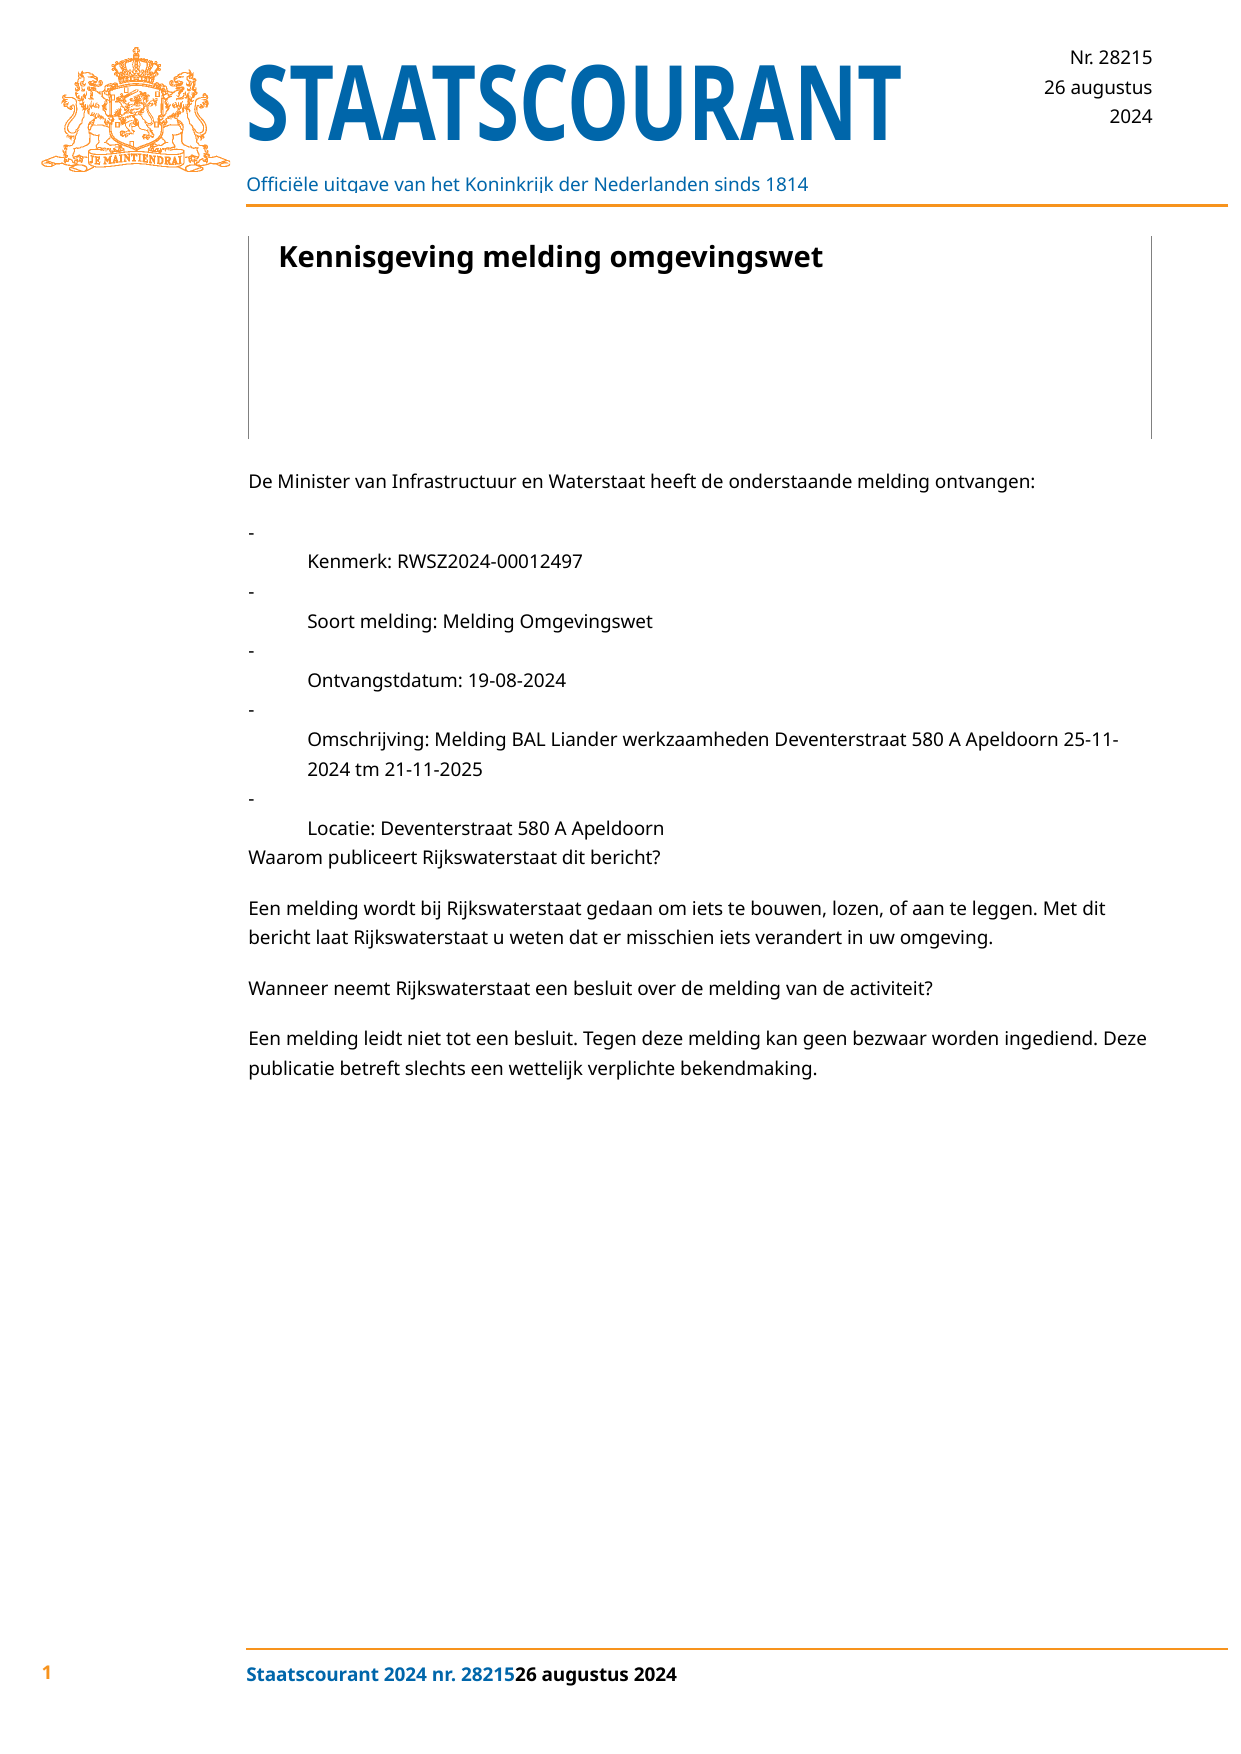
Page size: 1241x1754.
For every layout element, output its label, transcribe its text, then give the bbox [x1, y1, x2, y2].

table_header [1090, 236, 1151, 413]
table_header [850, 414, 1151, 439]
table_header [850, 236, 912, 413]
list Soort melding: Melding Omgevingswet [248, 608, 1152, 633]
text Waarom publiceert Rijkswaterstaat dit bericht? [248, 844, 1152, 870]
text De Minister van Infrastructuur en Waterstaat heeft de onderstaande melding ontvangen: [248, 469, 1152, 494]
list Locatie: Deventerstraat 580 A Apeldoorn [248, 815, 1152, 841]
text Wanneer neemt Rijkswaterstaat een besluit over de melding van de activiteit? [248, 975, 1152, 1001]
list Ontvangstdatum: 19-08-2024 [248, 667, 1152, 693]
picture [41, 47, 231, 172]
list Omschrijving: Melding BAL Liander werkzaamheden Deventerstraat 580 A Apeldoorn 25-11-2024 tm 21-11-2025 [248, 726, 1152, 781]
picture [912, 236, 1090, 414]
text Een melding wordt bij Rijkswaterstaat gedaan om iets te bouwen, lozen, of aan te leggen. Met dit bericht laat Rijkswaterstaat u weten dat er misschien iets verandert in uw omgeving. [248, 895, 1152, 950]
list Kenmerk: RWSZ2024-00012497 [248, 549, 1152, 574]
table_header Kennisgeving melding omgevingswet [249, 236, 850, 439]
text Een melding leidt niet tot een besluit. Tegen deze melding kan geen bezwaar worden ingediend. Deze publicatie betreft slechts een wettelijk verplichte bekendmaking. [248, 1025, 1152, 1081]
